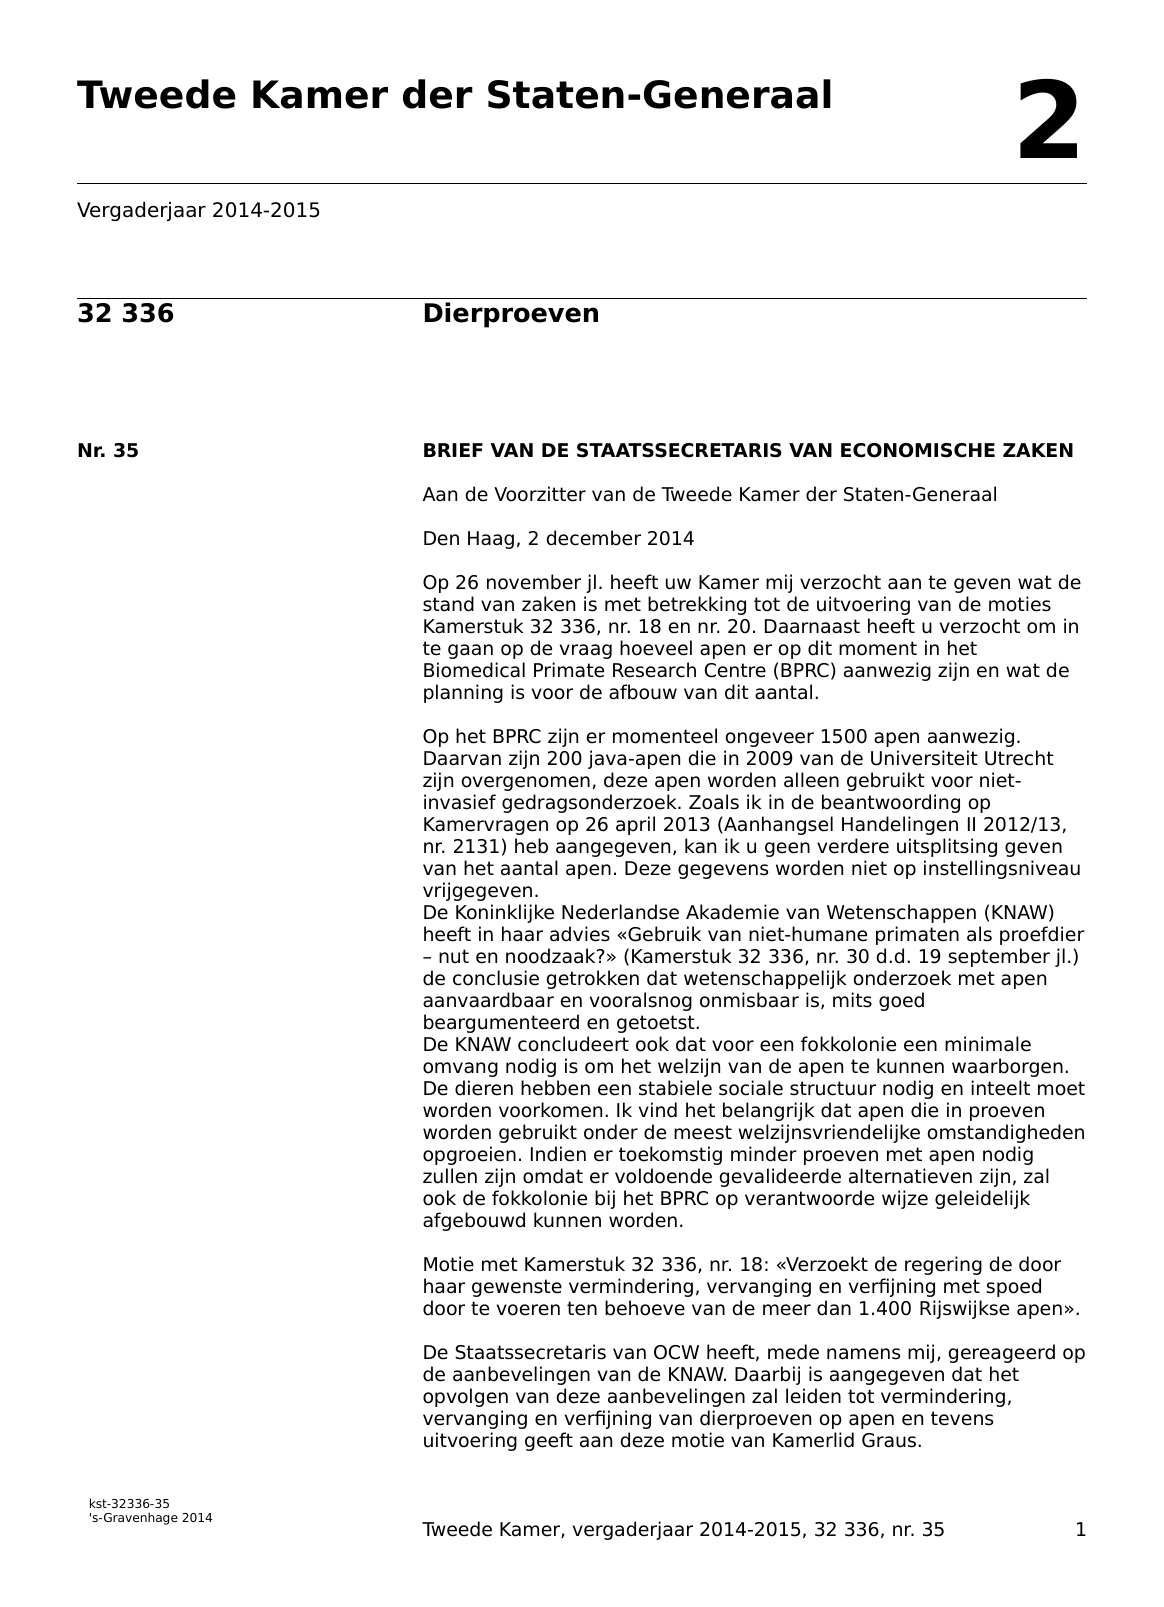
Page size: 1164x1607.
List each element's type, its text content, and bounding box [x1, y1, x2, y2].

text De Koninklijke Nederlandse Akademie van Wetenschappen (KNAW) heeft in haar advies «Gebruik van niet-humane primaten als proefdier – nut en noodzaak?» (Kamerstuk 32 336, nr. 30 d.d. 19 september jl.) de conclusie getrokken dat wetenschappelijk onderzoek met apen aanvaardbaar en vooralsnog onmisbaar is, mits goed beargumenteerd en getoetst. [422, 902, 1087, 1034]
text kst-32336-35 [88, 1497, 323, 1511]
text Den Haag, 2 december 2014 [422, 528, 1087, 550]
table_header 2 [886, 59, 1087, 183]
subtitle Nr. 35 BRIEF VAN DE STAATSSECRETARIS VAN ECONOMISCHE ZAKEN [77, 440, 1087, 462]
text 's-Gravenhage 2014 [88, 1511, 323, 1525]
text Motie met Kamerstuk 32 336, nr. 18: «Verzoekt de regering de door haar gewenste vermindering, vervanging en verfijning met spoed door te voeren ten behoeve van de meer dan 1.400 Rijswijkse apen». [422, 1254, 1087, 1320]
table_cell Vergaderjaar 2014-2015 [77, 184, 1087, 298]
text Op 26 november jl. heeft uw Kamer mij verzocht aan te geven wat de stand van zaken is met betrekking tot de uitvoering van de moties Kamerstuk 32 336, nr. 18 en nr. 20. Daarnaast heeft u verzocht om in te gaan op de vraag hoeveel apen er op dit moment in het Biomedical Primate Research Centre (BPRC) aanwezig zijn en wat de planning is voor de afbouw van dit aantal. [422, 572, 1087, 704]
text De Staatssecretaris van OCW heeft, mede namens mij, gereageerd op de aanbevelingen van de KNAW. Daarbij is aangegeven dat het opvolgen van deze aanbevelingen zal leiden tot vermindering, vervanging en verfijning van dierproeven op apen en tevens uitvoering geeft aan deze motie van Kamerlid Graus. [422, 1342, 1087, 1452]
table_header Tweede Kamer der Staten-Generaal [77, 59, 886, 183]
text Aan de Voorzitter van de Tweede Kamer der Staten-Generaal [422, 484, 1087, 506]
text Op het BPRC zijn er momenteel ongeveer 1500 apen aanwezig. Daarvan zijn 200 java-apen die in 2009 van de Universiteit Utrecht zijn overgenomen, deze apen worden alleen gebruikt voor niet-invasief gedragsonderzoek. Zoals ik in de beantwoording op Kamervragen op 26 april 2013 (Aanhangsel Handelingen II 2012/13, nr. 2131) heb aangegeven, kan ik u geen verdere uitsplitsing geven van het aantal apen. Deze gegevens worden niet op instellingsniveau vrijgegeven. [422, 726, 1087, 902]
subtitle 32 336 Dierproeven [77, 299, 1087, 329]
text De KNAW concludeert ook dat voor een fokkolonie een minimale omvang nodig is om het welzijn van de apen te kunnen waarborgen. De dieren hebben een stabiele sociale structuur nodig en inteelt moet worden voorkomen. Ik vind het belangrijk dat apen die in proeven worden gebruikt onder de meest welzijnsvriendelijke omstandigheden opgroeien. Indien er toekomstig minder proeven met apen nodig zullen zijn omdat er voldoende gevalideerde alternatieven zijn, zal ook de fokkolonie bij het BPRC op verantwoorde wijze geleidelijk afgebouwd kunnen worden. [422, 1034, 1087, 1232]
